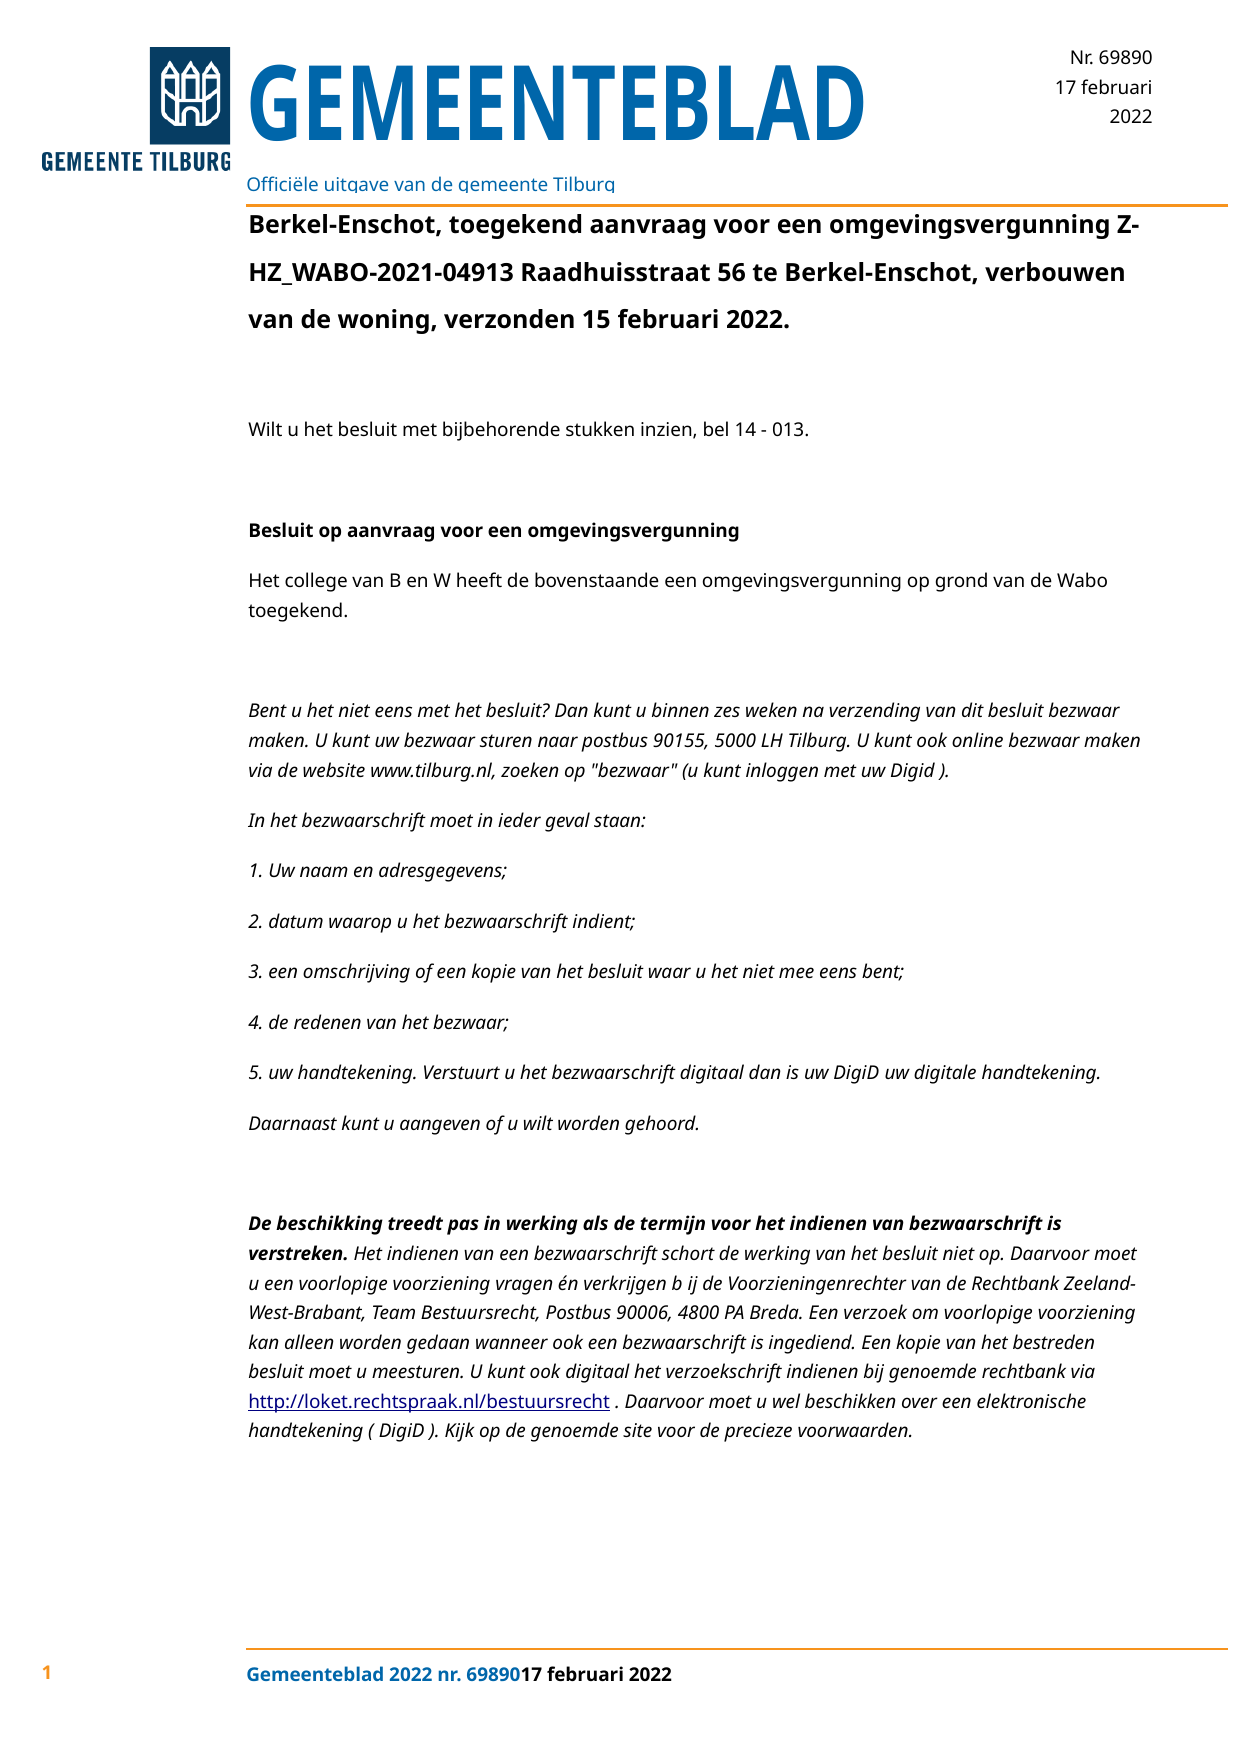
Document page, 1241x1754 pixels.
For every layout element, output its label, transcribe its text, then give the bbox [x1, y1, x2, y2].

picture [41, 47, 231, 172]
text De beschikking treedt pas in werking als de termijn voor het indienen van bezwaarschrift is verstreken. Het indienen van een bezwaarschrift schort de werking van het besluit niet op. Daarvoor moet u een voorlopige voorziening vragen én verkrijgen b ij de Voorzieningenrechter van de Rechtbank Zeeland-West-Brabant, Team Bestuursrecht, Postbus 90006, 4800 PA Breda. Een verzoek om voorlopige voorziening kan alleen worden gedaan wanneer ook een bezwaarschrift is ingediend. Een kopie van het bestreden besluit moet u meesturen. U kunt ook digitaal het verzoekschrift indienen bij genoemde rechtbank via http://loket.rechtspraak.nl/bestuursrecht . Daarvoor moet u wel beschikken over een elektronische handtekening ( DigiD ). Kijk op de genoemde site voor de precieze voorwaarden. [248, 1211, 1152, 1443]
text Wilt u het besluit met bijbehorende stukken inzien, bel 14 - 013. [248, 416, 1152, 442]
text Het college van B en W heeft de bovenstaande een omgevingsvergunning op grond van de Wabo toegekend. [248, 567, 1152, 622]
text 4. de redenen van het bezwaar; [248, 1009, 1152, 1034]
text 1. Uw naam en adresgegevens; [248, 858, 1152, 883]
text 3. een omschrijving of een kopie van het besluit waar u het niet mee eens bent; [248, 958, 1152, 984]
text In het bezwaarschrift moet in ieder geval staan: [248, 807, 1152, 833]
text Bent u het niet eens met het besluit? Dan kunt u binnen zes weken na verzending van dit besluit bezwaar maken. U kunt uw bezwaar sturen naar postbus 90155, 5000 LH Tilburg. U kunt ook online bezwaar maken via de website www.tilburg.nl, zoeken op "bezwaar" (u kunt inloggen met uw Digid ). [248, 698, 1152, 782]
text Besluit op aanvraag voor een omgevingsvergunning [248, 517, 1152, 542]
text 2. datum waarop u het bezwaarschrift indient; [248, 908, 1152, 934]
text Berkel-Enschot, toegekend aanvraag voor een omgevingsvergunning Z-HZ_WABO-2021-04913 Raadhuisstraat 56 te Berkel-Enschot, verbouwen van de woning, verzonden 15 februari 2022. [248, 207, 1152, 336]
text 5. uw handtekening. Verstuurt u het bezwaarschrift digitaal dan is uw DigiD uw digitale handtekening. [248, 1059, 1152, 1085]
text Daarnaast kunt u aangeven of u wilt worden gehoord. [248, 1110, 1152, 1135]
